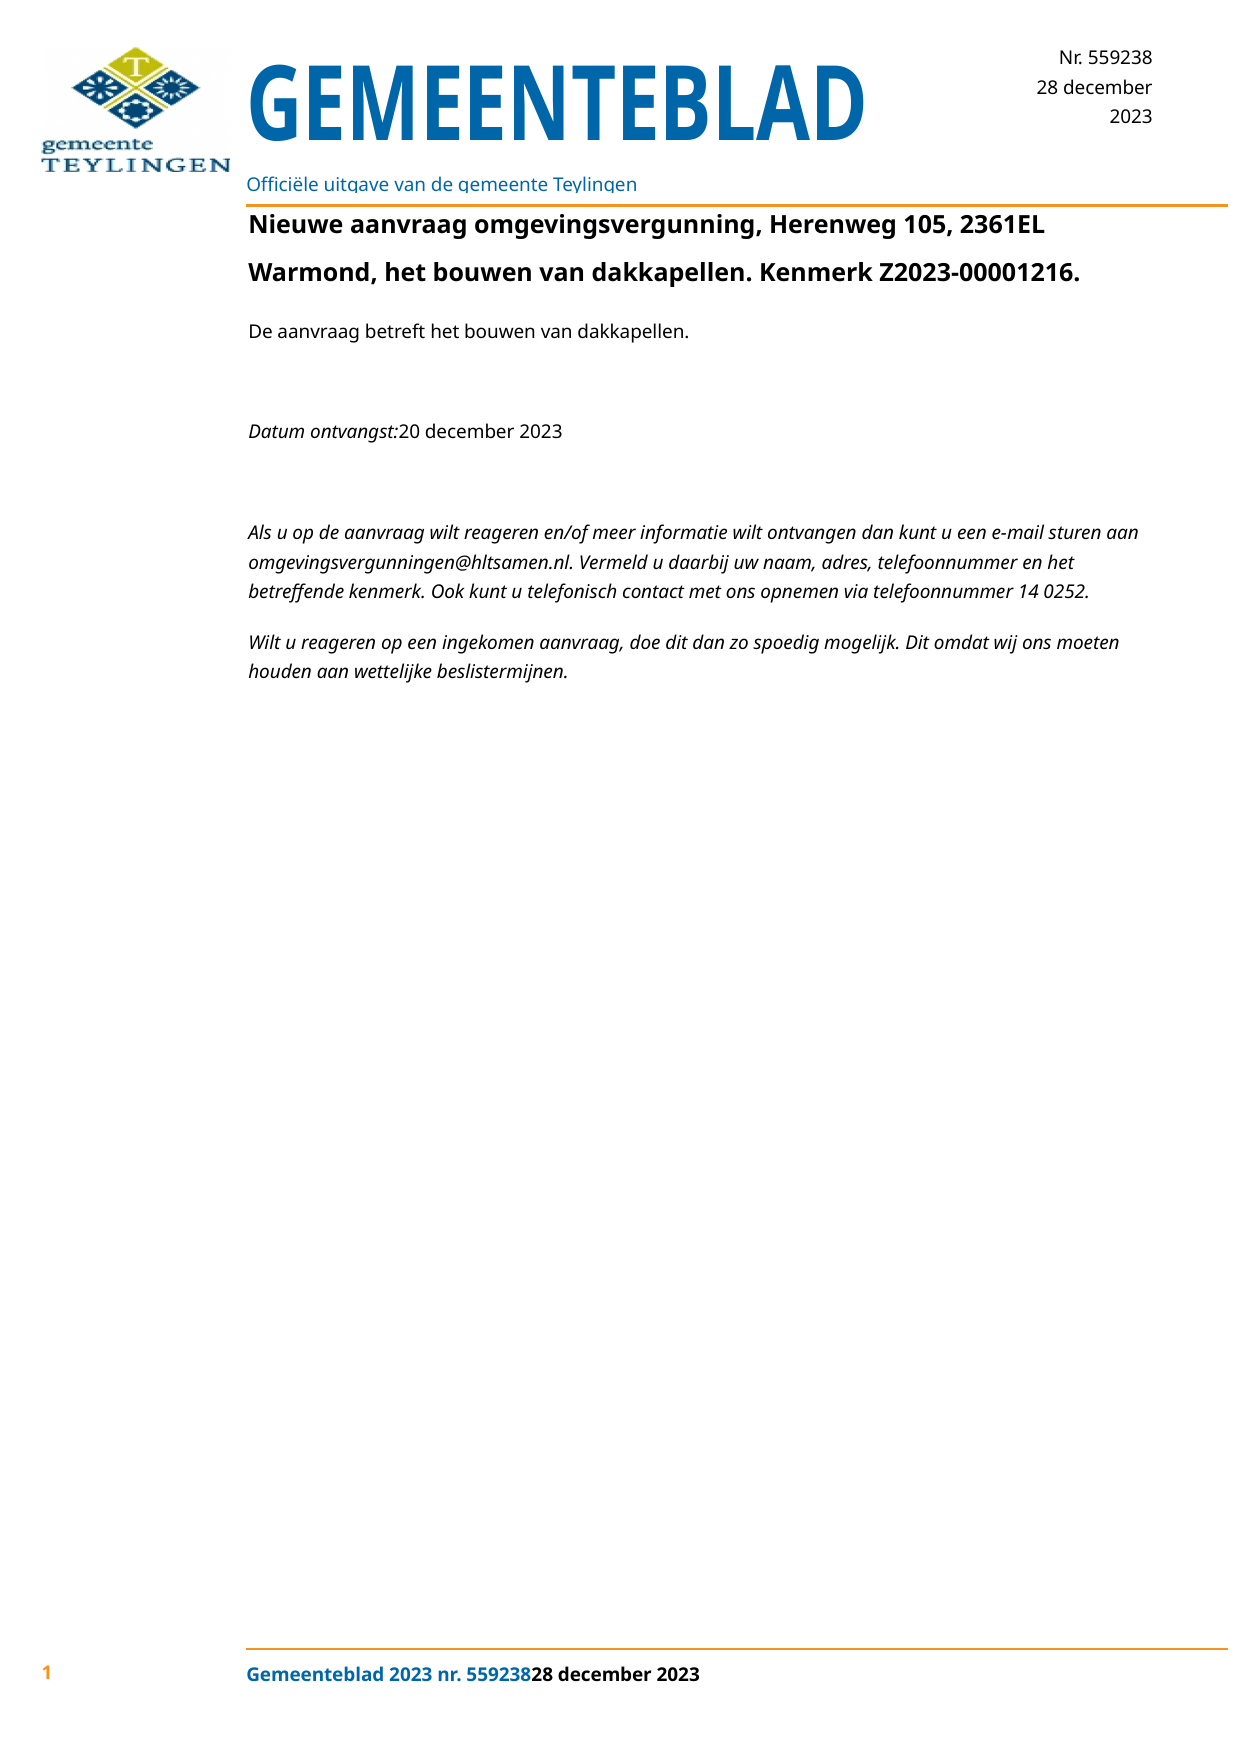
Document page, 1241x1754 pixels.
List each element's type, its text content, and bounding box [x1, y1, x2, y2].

text De aanvraag betreft het bouwen van dakkapellen. [248, 318, 1152, 344]
picture [41, 47, 231, 172]
text Nieuwe aanvraag omgevingsvergunning, Herenweg 105, 2361EL Warmond, het bouwen van dakkapellen. Kenmerk Z2023-00001216. [248, 207, 1152, 288]
text Als u op de aanvraag wilt reageren en/of meer informatie wilt ontvangen dan kunt u een e-mail sturen aan omgevingsvergunningen@hltsamen.nl. Vermeld u daarbij uw naam, adres, telefoonnummer en het betreffende kenmerk. Ook kunt u telefonisch contact met ons opnemen via telefoonnummer 14 0252. [248, 519, 1152, 604]
text Wilt u reageren op een ingekomen aanvraag, doe dit dan zo spoedig mogelijk. Dit omdat wij ons moeten houden aan wettelijke beslistermijnen. [248, 629, 1152, 684]
text Datum ontvangst:20 december 2023 [248, 419, 1152, 444]
